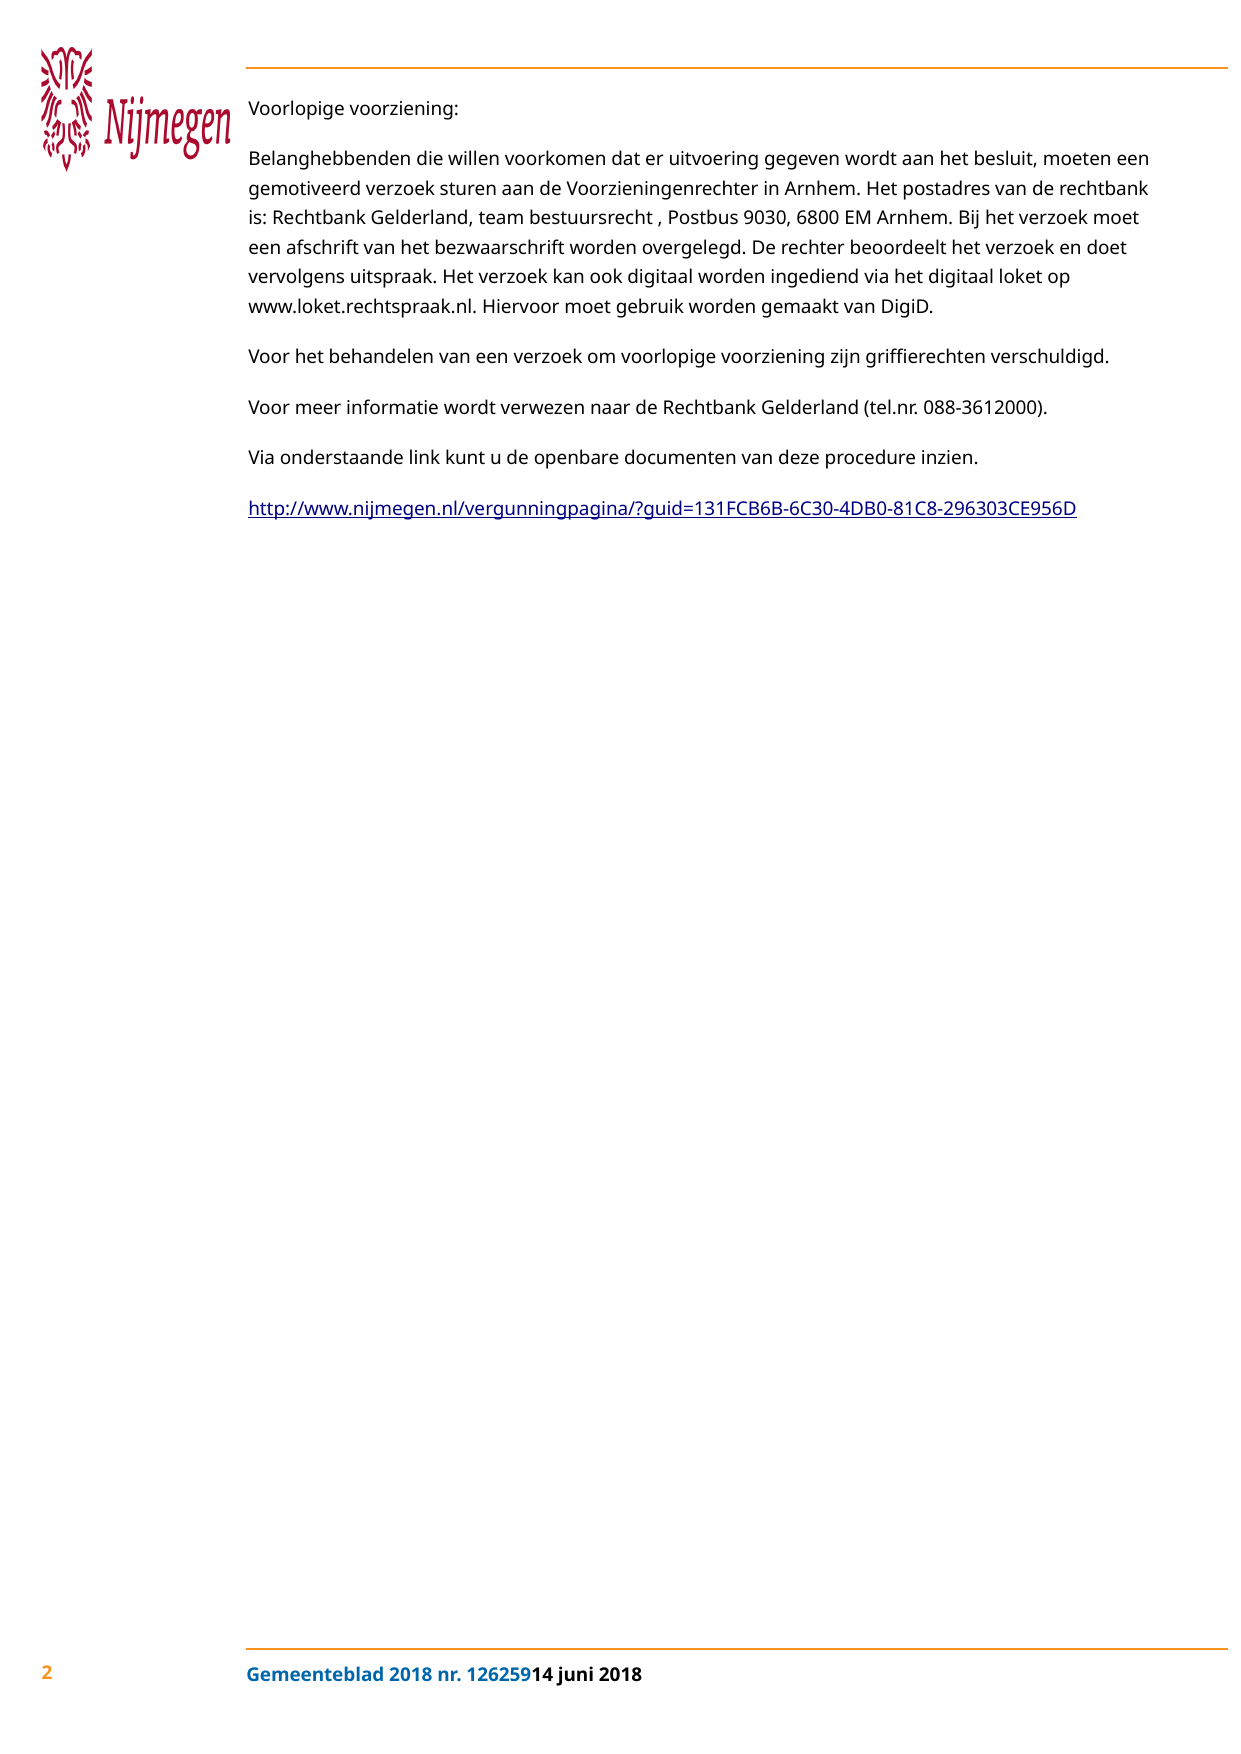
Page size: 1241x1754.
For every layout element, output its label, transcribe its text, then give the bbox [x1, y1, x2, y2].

text Belanghebbenden die willen voorkomen dat er uitvoering gegeven wordt aan het besluit, moeten een gemotiveerd verzoek sturen aan de Voorzieningenrechter in Arnhem. Het postadres van de rechtbank is: Rechtbank Gelderland, team bestuursrecht , Postbus 9030, 6800 EM Arnhem. Bij het verzoek moet een afschrift van het bezwaarschrift worden overgelegd. De rechter beoordeelt het verzoek en doet vervolgens uitspraak. Het verzoek kan ook digitaal worden ingediend via het digitaal loket op www.loket.rechtspraak.nl. Hiervoor moet gebruik worden gemaakt van DigiD. [248, 145, 1152, 319]
text http://www.nijmegen.nl/vergunningpagina/?guid=131FCB6B-6C30-4DB0-81C8-296303CE956D [248, 495, 1152, 521]
picture [41, 47, 231, 172]
text Via onderstaande link kunt u de openbare documenten van deze procedure inzien. [248, 444, 1152, 470]
text Voorlopige voorziening: [248, 95, 1152, 121]
text Voor het behandelen van een verzoek om voorlopige voorziening zijn griffierechten verschuldigd. [248, 343, 1152, 369]
text Voor meer informatie wordt verwezen naar de Rechtbank Gelderland (tel.nr. 088-3612000). [248, 394, 1152, 420]
